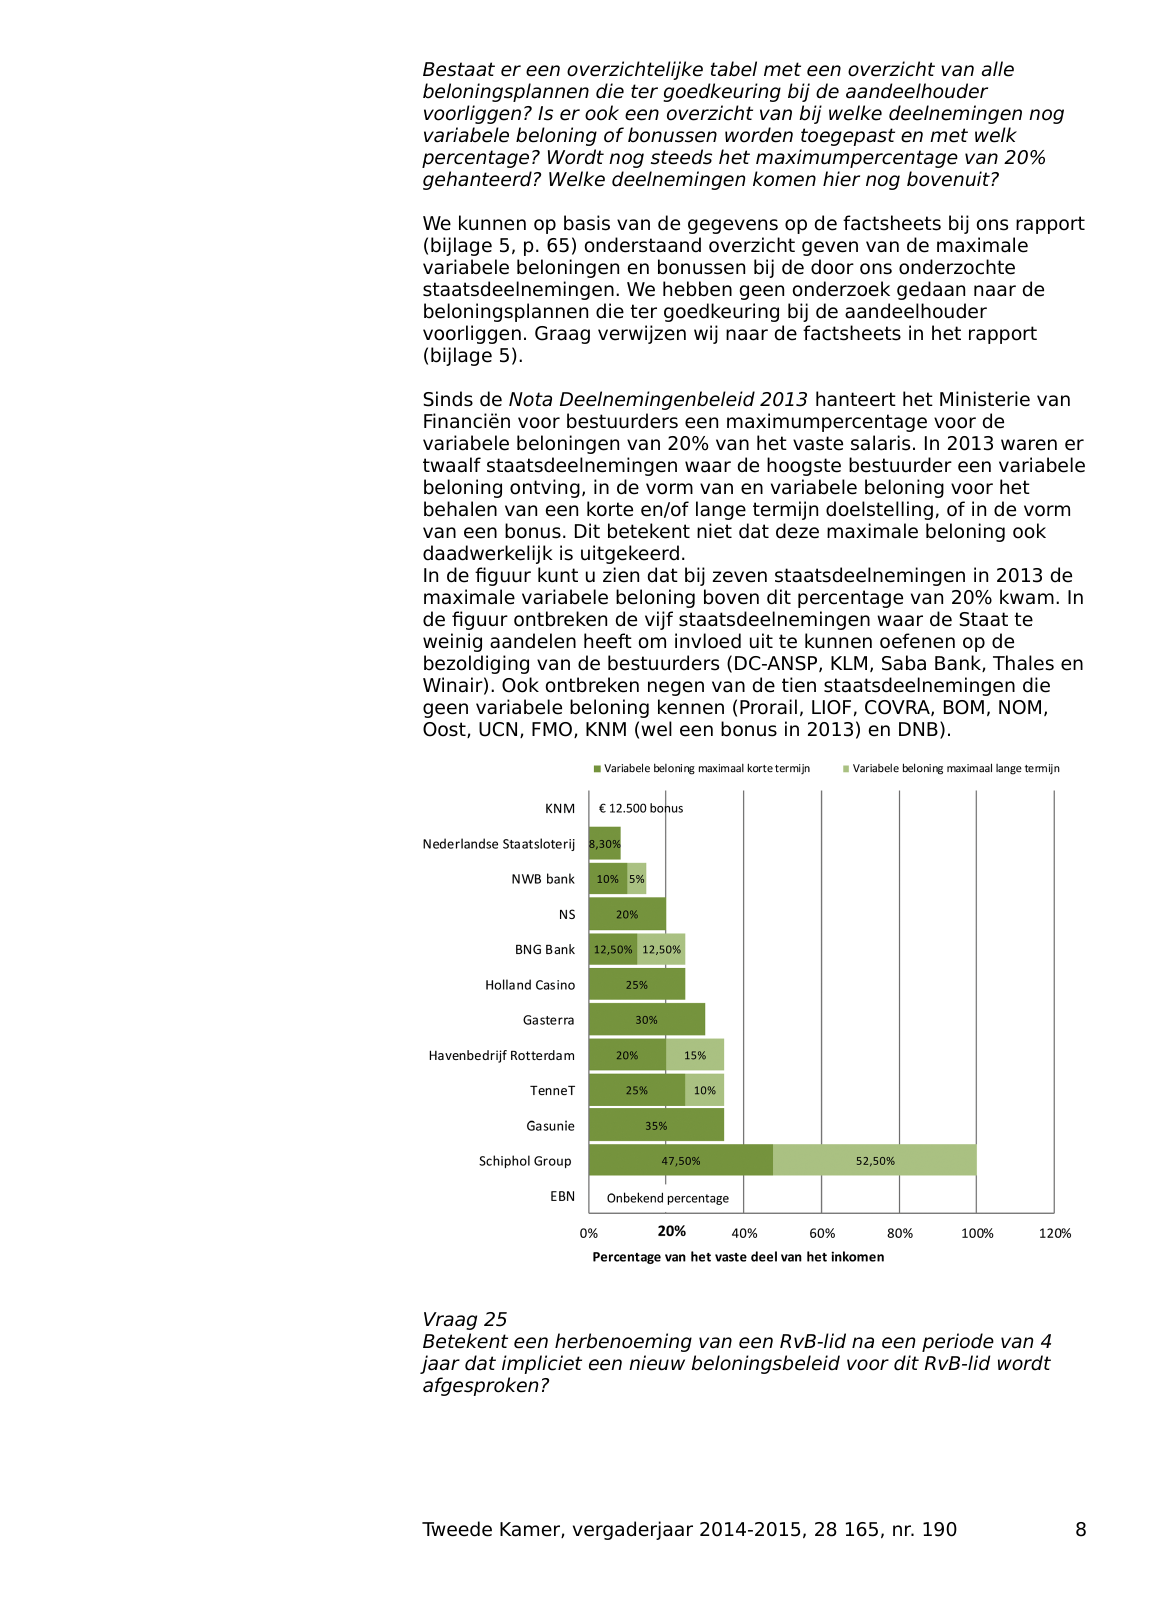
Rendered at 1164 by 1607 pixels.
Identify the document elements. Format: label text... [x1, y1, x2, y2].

text We kunnen op basis van de gegevens op de factsheets bij ons rapport (bijlage 5, p. 65) onderstaand overzicht geven van de maximale variabele beloningen en bonussen bij de door ons onderzochte staatsdeelnemingen. We hebben geen onderzoek gedaan naar de beloningsplannen die ter goedkeuring bij de aandeelhouder voorliggen. Graag verwijzen wij naar de factsheets in het rapport (bijlage 5). [422, 213, 1087, 367]
text Vraag 25 [422, 1309, 1087, 1331]
text Bestaat er een overzichtelijke tabel met een overzicht van alle beloningsplannen die ter goedkeuring bij de aandeelhouder voorliggen? Is er ook een overzicht van bij welke deelnemingen nog variabele beloning of bonussen worden toegepast en met welk percentage? Wordt nog steeds het maximumpercentage van 20% gehanteerd? Welke deelnemingen komen hier nog bovenuit? [422, 59, 1087, 191]
text In de figuur kunt u zien dat bij zeven staatsdeelnemingen in 2013 de maximale variabele beloning boven dit percentage van 20% kwam. In de figuur ontbreken de vijf staatsdeelnemingen waar de Staat te weinig aandelen heeft om invloed uit te kunnen oefenen op de bezoldiging van de bestuurders (DC-ANSP, KLM, Saba Bank, Thales en Winair). Ook ontbreken negen van de tien staatsdeelnemingen die geen variabele beloning kennen (Prorail, LIOF, COVRA, BOM, NOM, Oost, UCN, FMO, KNM (wel een bonus in 2013) en DNB). [422, 565, 1087, 741]
text Betekent een herbenoeming van een RvB-lid na een periode van 4 jaar dat impliciet een nieuw beloningsbeleid voor dit RvB-lid wordt afgesproken? [422, 1331, 1087, 1397]
text Sinds de Nota Deelnemingenbeleid 2013 hanteert het Ministerie van Financiën voor bestuurders een maximumpercentage voor de variabele beloningen van 20% van het vaste salaris. In 2013 waren er twaalf staatsdeelnemingen waar de hoogste bestuurder een variabele beloning ontving, in de vorm van en variabele beloning voor het behalen van een korte en/of lange termijn doelstelling, of in de vorm van een bonus. Dit betekent niet dat deze maximale beloning ook daadwerkelijk is uitgekeerd. [422, 389, 1087, 565]
picture [422, 763, 1072, 1265]
